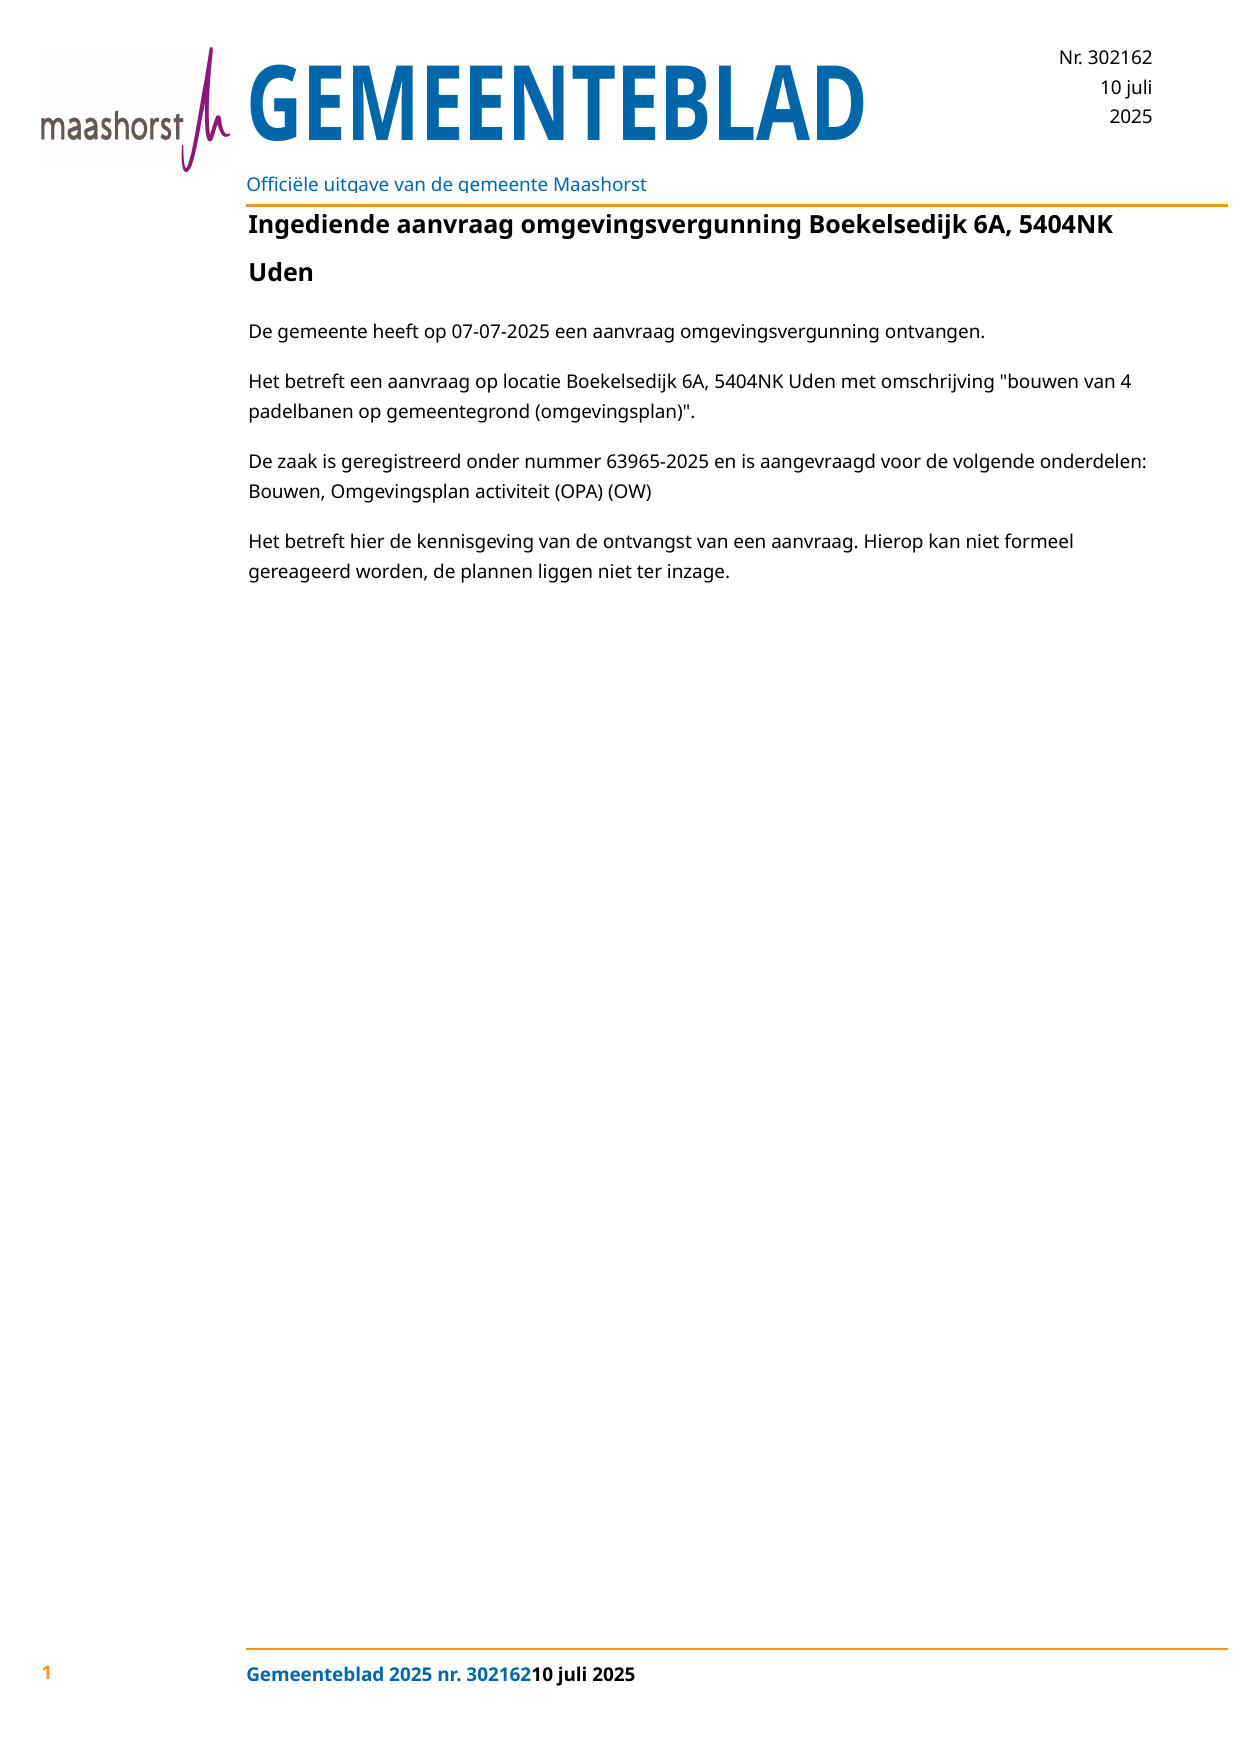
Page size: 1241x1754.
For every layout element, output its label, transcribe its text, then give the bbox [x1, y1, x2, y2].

text Het betreft een aanvraag op locatie Boekelsedijk 6A, 5404NK Uden met omschrijving "bouwen van 4 padelbanen op gemeentegrond (omgevingsplan)". [248, 368, 1152, 424]
text Het betreft hier de kennisgeving van de ontvangst van een aanvraag. Hierop kan niet formeel gereageerd worden, de plannen liggen niet ter inzage. [248, 528, 1152, 584]
picture [41, 47, 231, 172]
text De zaak is geregistreerd onder nummer 63965-2025 en is aangevraagd voor de volgende onderdelen: Bouwen, Omgevingsplan activiteit (OPA) (OW) [248, 448, 1152, 504]
text Ingediende aanvraag omgevingsvergunning Boekelsedijk 6A, 5404NK Uden [248, 207, 1152, 288]
text De gemeente heeft op 07-07-2025 een aanvraag omgevingsvergunning ontvangen. [248, 318, 1152, 344]
